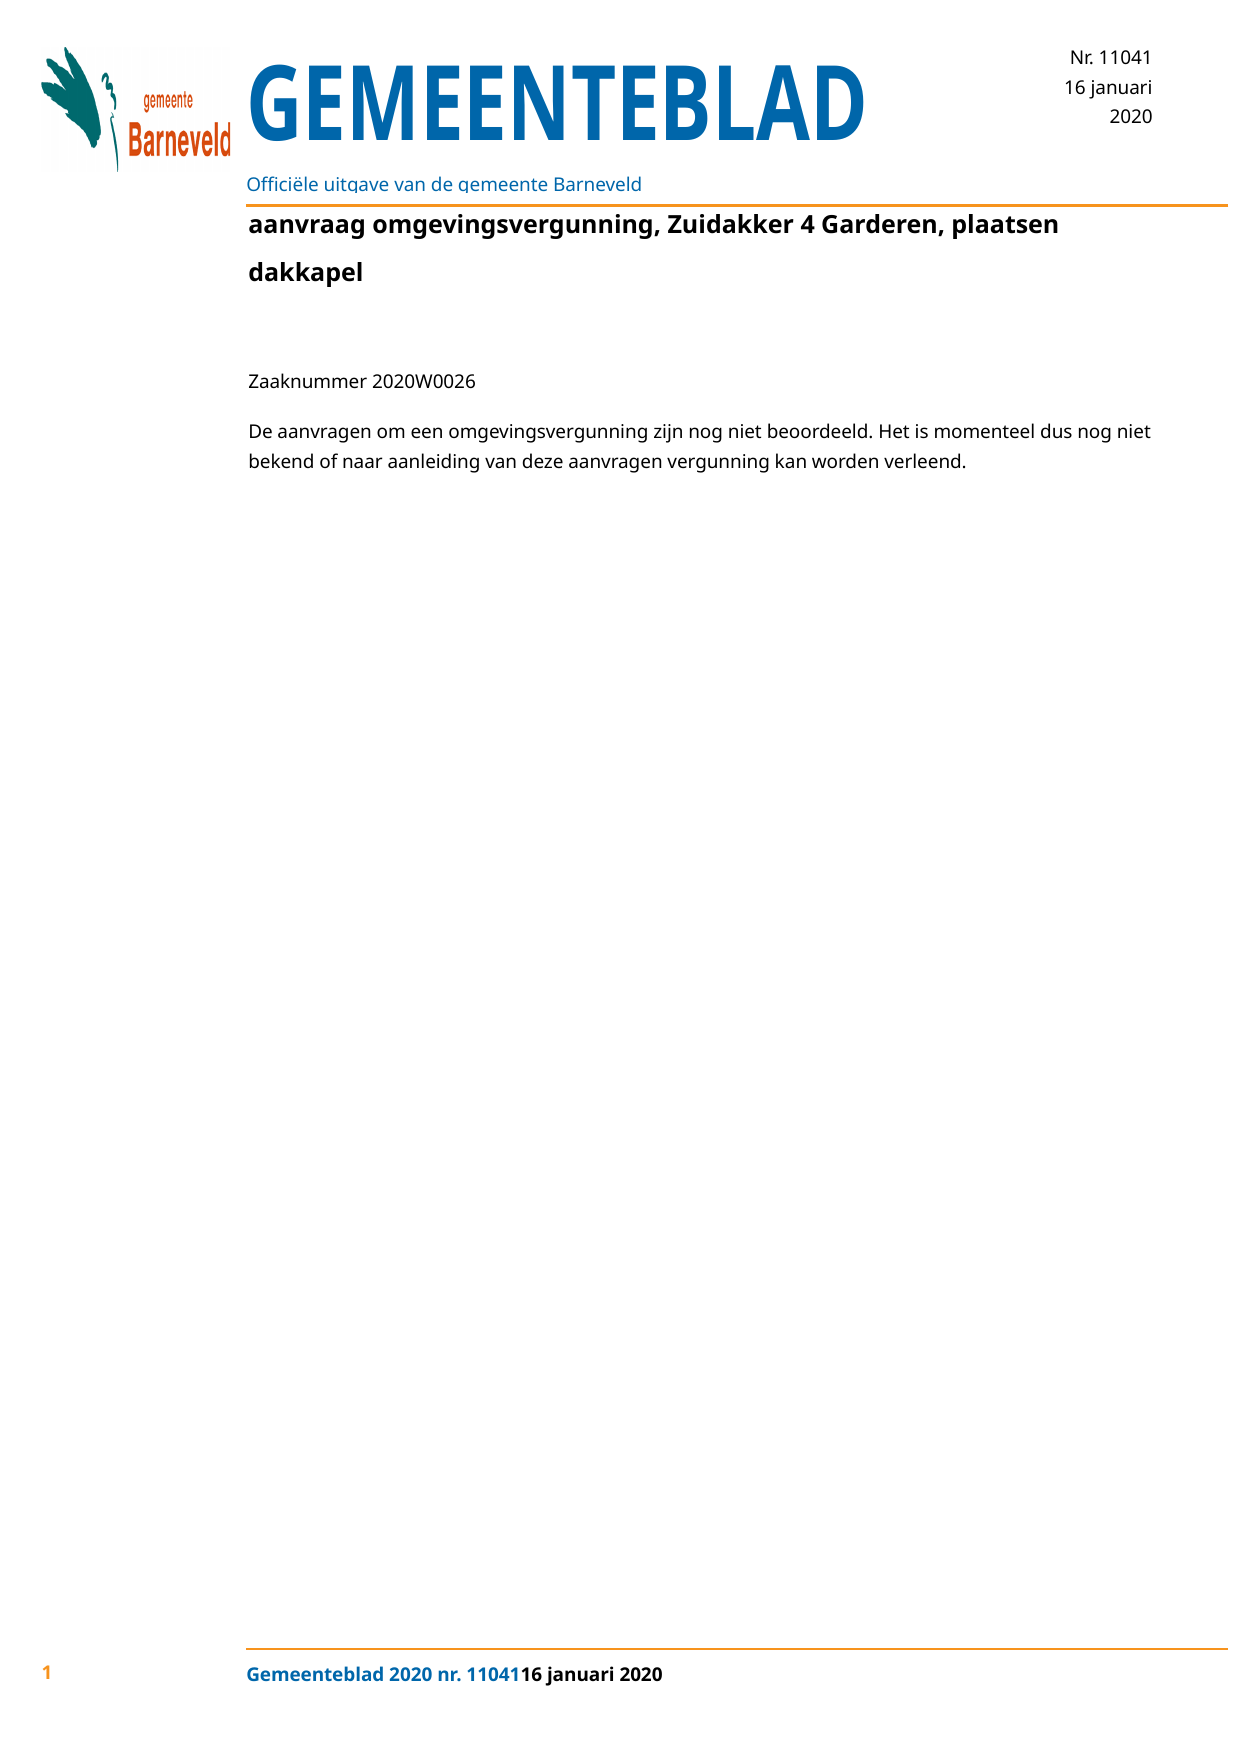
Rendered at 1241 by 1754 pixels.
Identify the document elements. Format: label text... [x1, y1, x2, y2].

text De aanvragen om een omgevingsvergunning zijn nog niet beoordeeld. Het is momenteel dus nog niet bekend of naar aanleiding van deze aanvragen vergunning kan worden verleend. [248, 419, 1152, 474]
text Zaaknummer 2020W0026 [248, 368, 1152, 394]
picture [41, 47, 231, 172]
text aanvraag omgevingsvergunning, Zuidakker 4 Garderen, plaatsen dakkapel [248, 207, 1152, 288]
